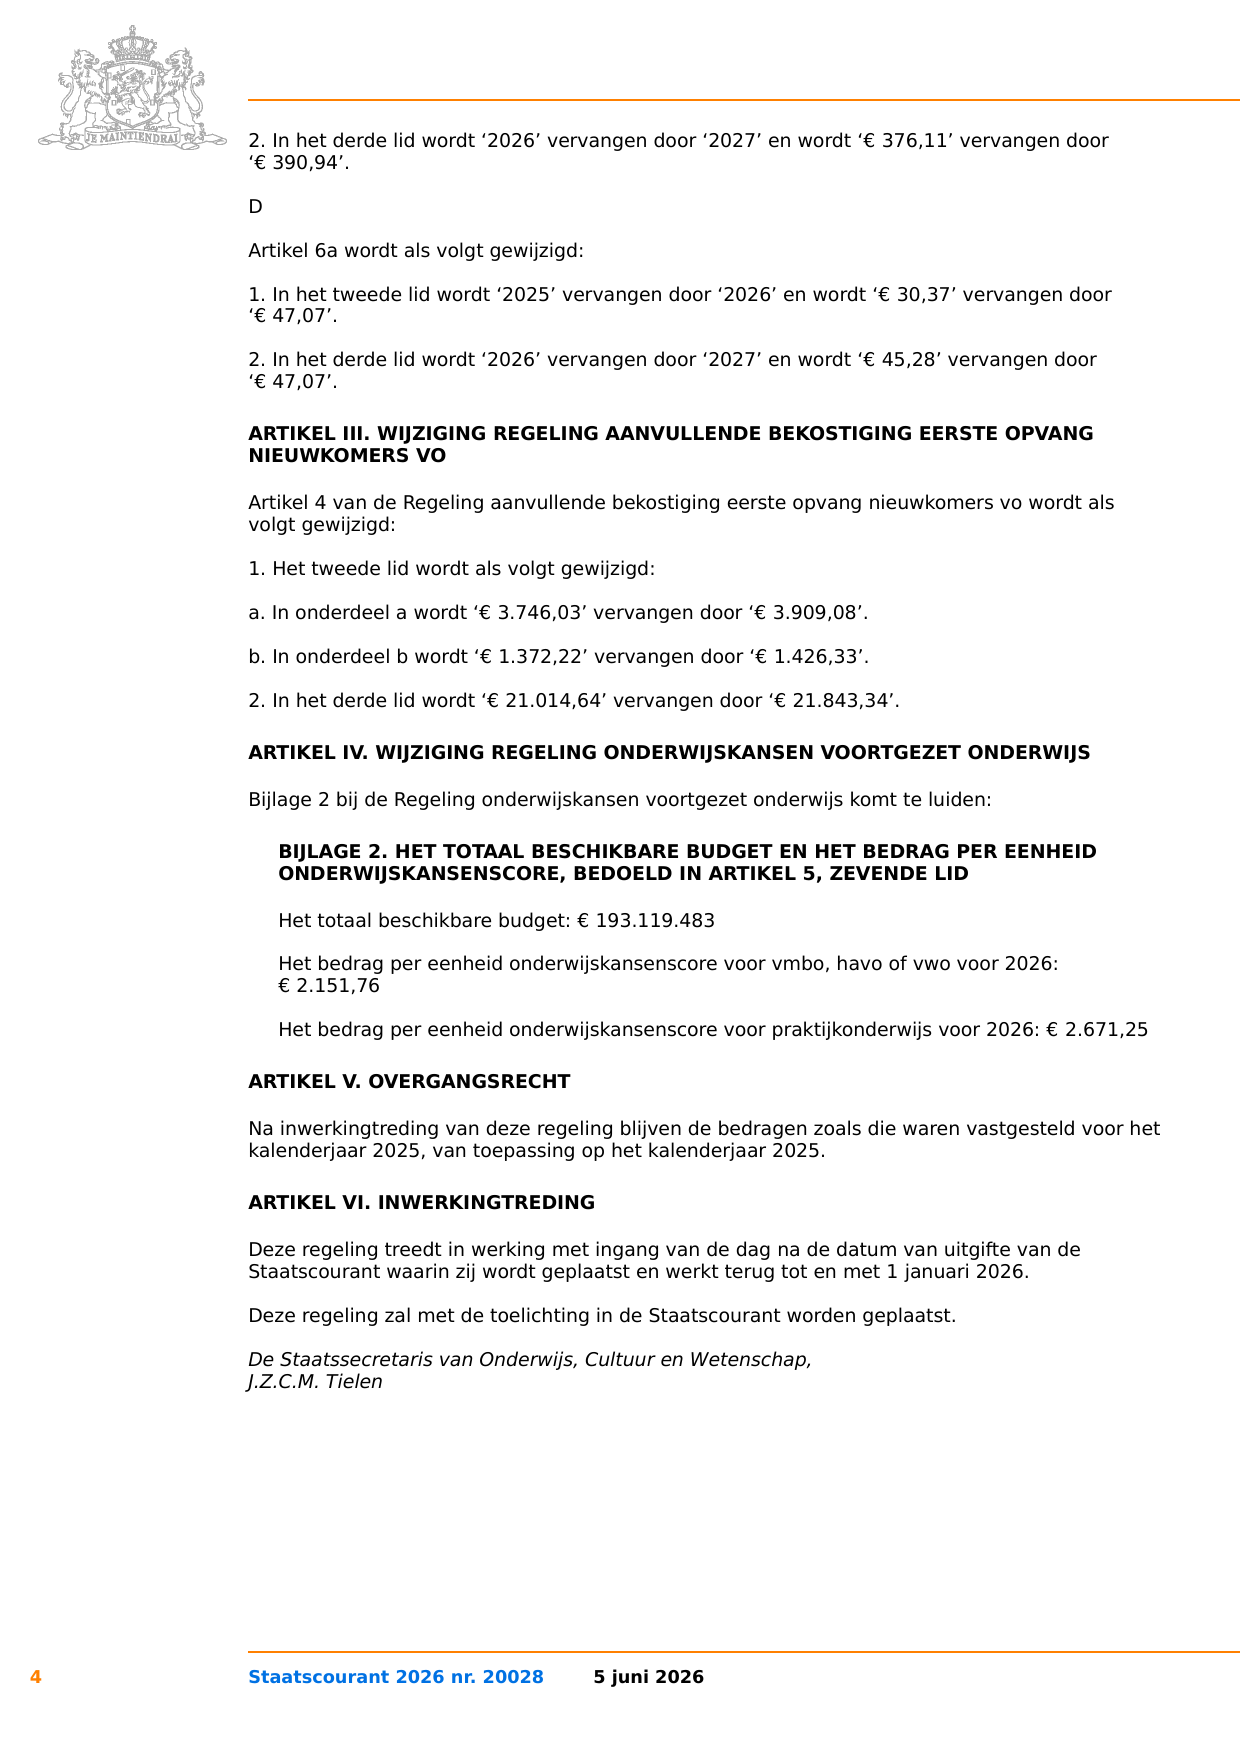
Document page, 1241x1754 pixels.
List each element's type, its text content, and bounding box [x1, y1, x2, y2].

text b. In onderdeel b wordt ‘€ 1.372,22’ vervangen door ‘€ 1.426,33’. [248, 646, 1163, 668]
text 2. In het derde lid wordt ‘€ 21.014,64’ vervangen door ‘€ 21.843,34’. [248, 689, 1163, 712]
text 2. In het derde lid wordt ‘2026’ vervangen door ‘2027’ en wordt ‘€ 45,28’ vervangen door ‘€ 47,07’. [248, 349, 1163, 393]
text 1. Het tweede lid wordt als volgt gewijzigd: [248, 558, 1163, 580]
text Het bedrag per eenheid onderwijskansenscore voor praktijkonderwijs voor 2026: € 2.671,25 [278, 1019, 1163, 1041]
text 2. In het derde lid wordt ‘2026’ vervangen door ‘2027’ en wordt ‘€ 376,11’ vervangen door ‘€ 390,94’. [248, 130, 1163, 174]
subtitle ARTIKEL V. OVERGANGSRECHT [248, 1071, 1163, 1093]
text 1. In het tweede lid wordt ‘2025’ vervangen door ‘2026’ en wordt ‘€ 30,37’ vervangen door ‘€ 47,07’. [248, 283, 1163, 327]
text Artikel 6a wordt als volgt gewijzigd: [248, 239, 1163, 262]
text Het bedrag per eenheid onderwijskansenscore voor vmbo, havo of vwo voor 2026: € 2.151,76 [278, 953, 1163, 997]
picture [38, 25, 227, 150]
subtitle ARTIKEL VI. INWERKINGTREDING [248, 1192, 1163, 1214]
text Het totaal beschikbare budget: € 193.119.483 [278, 909, 1163, 931]
subtitle BIJLAGE 2. HET TOTAAL BESCHIKBARE BUDGET EN HET BEDRAG PER EENHEID ONDERWIJSKANSENSCORE, BEDOELD IN ARTIKEL 5, ZEVENDE LID [278, 841, 1163, 884]
text De Staatssecretaris van Onderwijs, Cultuur en Wetenschap, J.Z.C.M. Tielen [248, 1349, 1163, 1393]
subtitle ARTIKEL IV. WIJZIGING REGELING ONDERWIJSKANSEN VOORTGEZET ONDERWIJS [248, 742, 1163, 763]
text Artikel 4 van de Regeling aanvullende bekostiging eerste opvang nieuwkomers vo wordt als volgt gewijzigd: [248, 492, 1163, 536]
text Deze regeling zal met de toelichting in de Staatscourant worden geplaatst. [248, 1305, 1163, 1327]
text a. In onderdeel a wordt ‘€ 3.746,03’ vervangen door ‘€ 3.909,08’. [248, 602, 1163, 624]
text Deze regeling treedt in werking met ingang van de dag na de datum van uitgifte van de Staatscourant waarin zij wordt geplaatst en werkt terug tot en met 1 januari 2026. [248, 1239, 1163, 1283]
text D [248, 196, 1163, 218]
text Bijlage 2 bij de Regeling onderwijskansen voortgezet onderwijs komt te luiden: [248, 788, 1163, 811]
text Na inwerkingtreding van deze regeling blijven de bedragen zoals die waren vastgesteld voor het kalenderjaar 2025, van toepassing op het kalenderjaar 2025. [248, 1118, 1163, 1162]
subtitle ARTIKEL III. WIJZIGING REGELING AANVULLENDE BEKOSTIGING EERSTE OPVANG NIEUWKOMERS VO [248, 423, 1163, 467]
